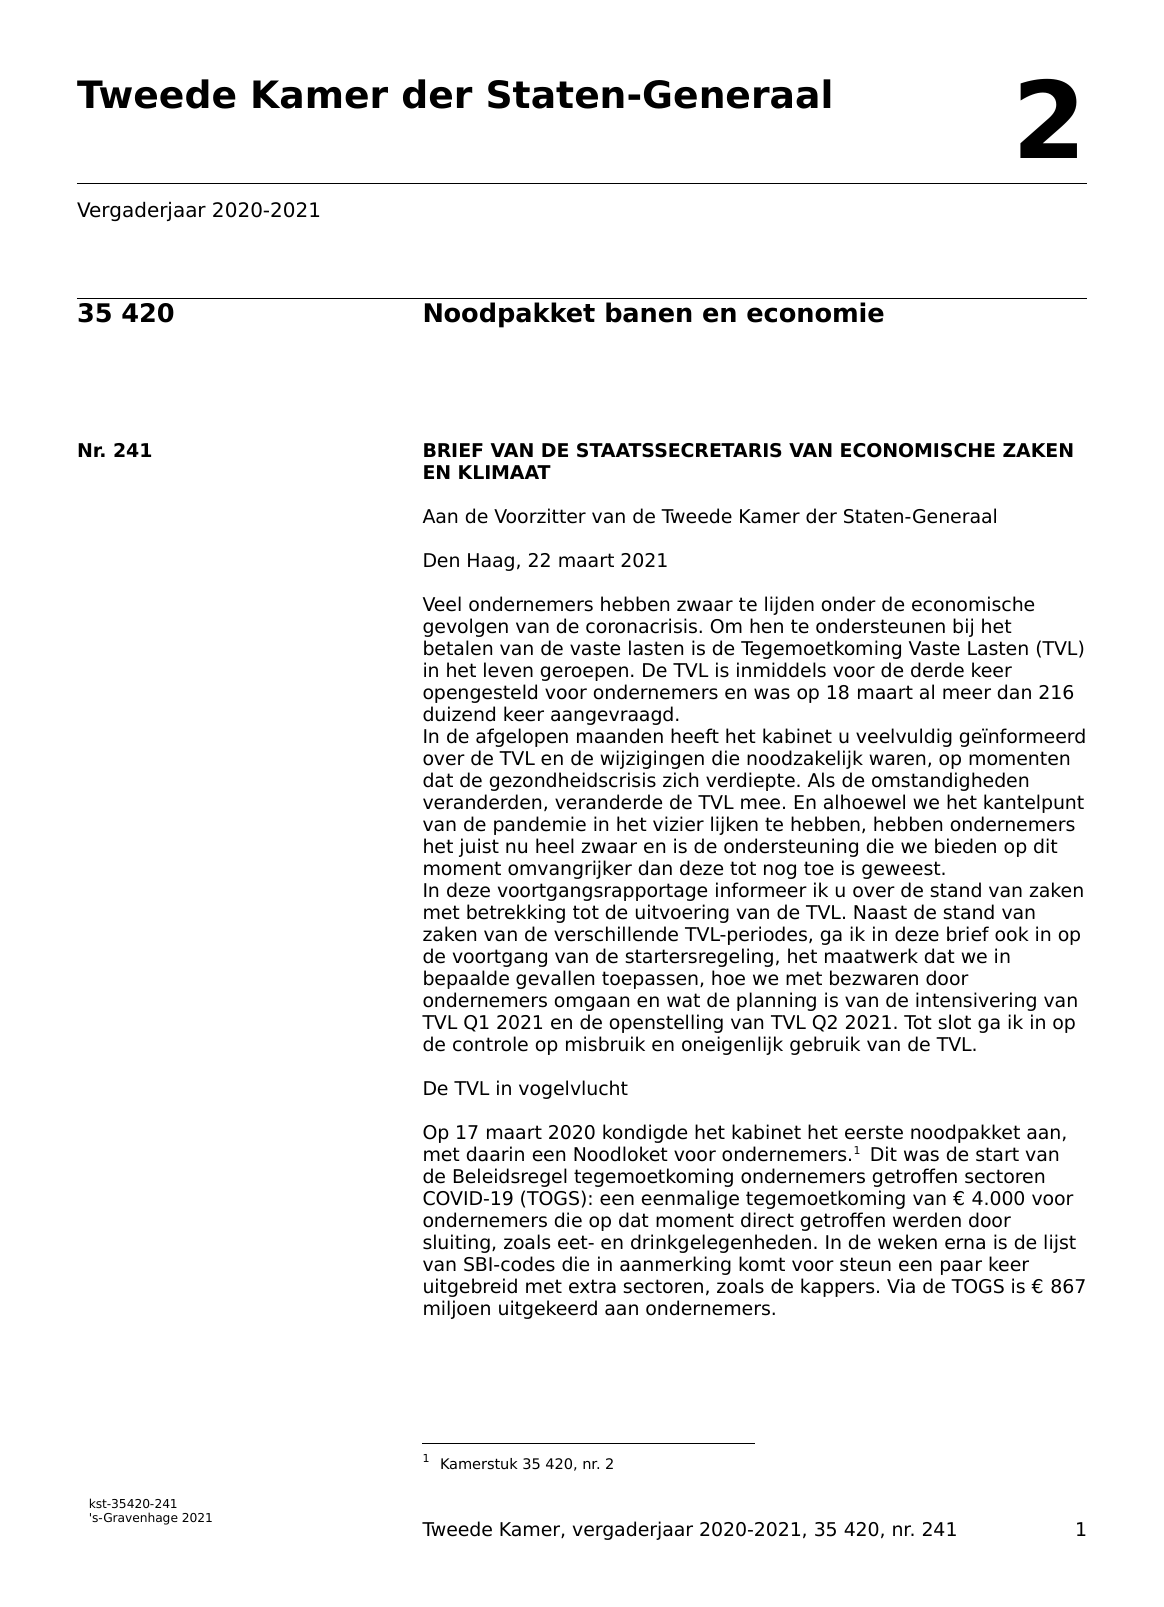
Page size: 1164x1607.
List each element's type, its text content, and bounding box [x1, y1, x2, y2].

text Aan de Voorzitter van de Tweede Kamer der Staten-Generaal [422, 506, 1087, 528]
text Op 17 maart 2020 kondigde het kabinet het eerste noodpakket aan, met daarin een Noodloket voor ondernemers. Dit was de start van de Beleidsregel tegemoetkoming ondernemers getroffen sectoren COVID-19 (TOGS): een eenmalige tegemoetkoming van € 4.000 voor ondernemers die op dat moment direct getroffen werden door sluiting, zoals eet- en drinkgelegenheden. In de weken erna is de lijst van SBI-codes die in aanmerking komt voor steun een paar keer uitgebreid met extra sectoren, zoals de kappers. Via de TOGS is € 867 miljoen uitgekeerd aan ondernemers. [422, 1122, 1087, 1320]
subtitle 35 420 Noodpakket banen en economie [77, 299, 1087, 329]
text 's-Gravenhage 2021 [88, 1511, 323, 1525]
table_cell Vergaderjaar 2020-2021 [77, 184, 1087, 298]
text In de afgelopen maanden heeft het kabinet u veelvuldig geïnformeerd over de TVL en de wijzigingen die noodzakelijk waren, op momenten dat de gezondheidscrisis zich verdiepte. Als de omstandigheden veranderden, veranderde de TVL mee. En alhoewel we het kantelpunt van de pandemie in het vizier lijken te hebben, hebben ondernemers het juist nu heel zwaar en is de ondersteuning die we bieden op dit moment omvangrijker dan deze tot nog toe is geweest. [422, 726, 1087, 880]
text Veel ondernemers hebben zwaar te lijden onder de economische gevolgen van de coronacrisis. Om hen te ondersteunen bij het betalen van de vaste lasten is de Tegemoetkoming Vaste Lasten (TVL) in het leven geroepen. De TVL is inmiddels voor de derde keer opengesteld voor ondernemers en was op 18 maart al meer dan 216 duizend keer aangevraagd. [422, 594, 1087, 726]
text In deze voortgangsrapportage informeer ik u over de stand van zaken met betrekking tot de uitvoering van de TVL. Naast de stand van zaken van de verschillende TVL-periodes, ga ik in deze brief ook in op de voortgang van de startersregeling, het maatwerk dat we in bepaalde gevallen toepassen, hoe we met bezwaren door ondernemers omgaan en wat de planning is van de intensivering van TVL Q1 2021 en de openstelling van TVL Q2 2021. Tot slot ga ik in op de controle op misbruik en oneigenlijk gebruik van de TVL. [422, 880, 1087, 1056]
subtitle De TVL in vogelvlucht [422, 1078, 1087, 1100]
text Kamerstuk 35 420, nr. 2 [422, 1452, 1087, 1474]
text kst-35420-241 [88, 1497, 323, 1511]
table_header Tweede Kamer der Staten-Generaal [77, 59, 886, 183]
subtitle Nr. 241 BRIEF VAN DE STAATSSECRETARIS VAN ECONOMISCHE ZAKEN EN KLIMAAT [77, 440, 1087, 484]
table_header 2 [886, 59, 1087, 183]
text Den Haag, 22 maart 2021 [422, 550, 1087, 572]
